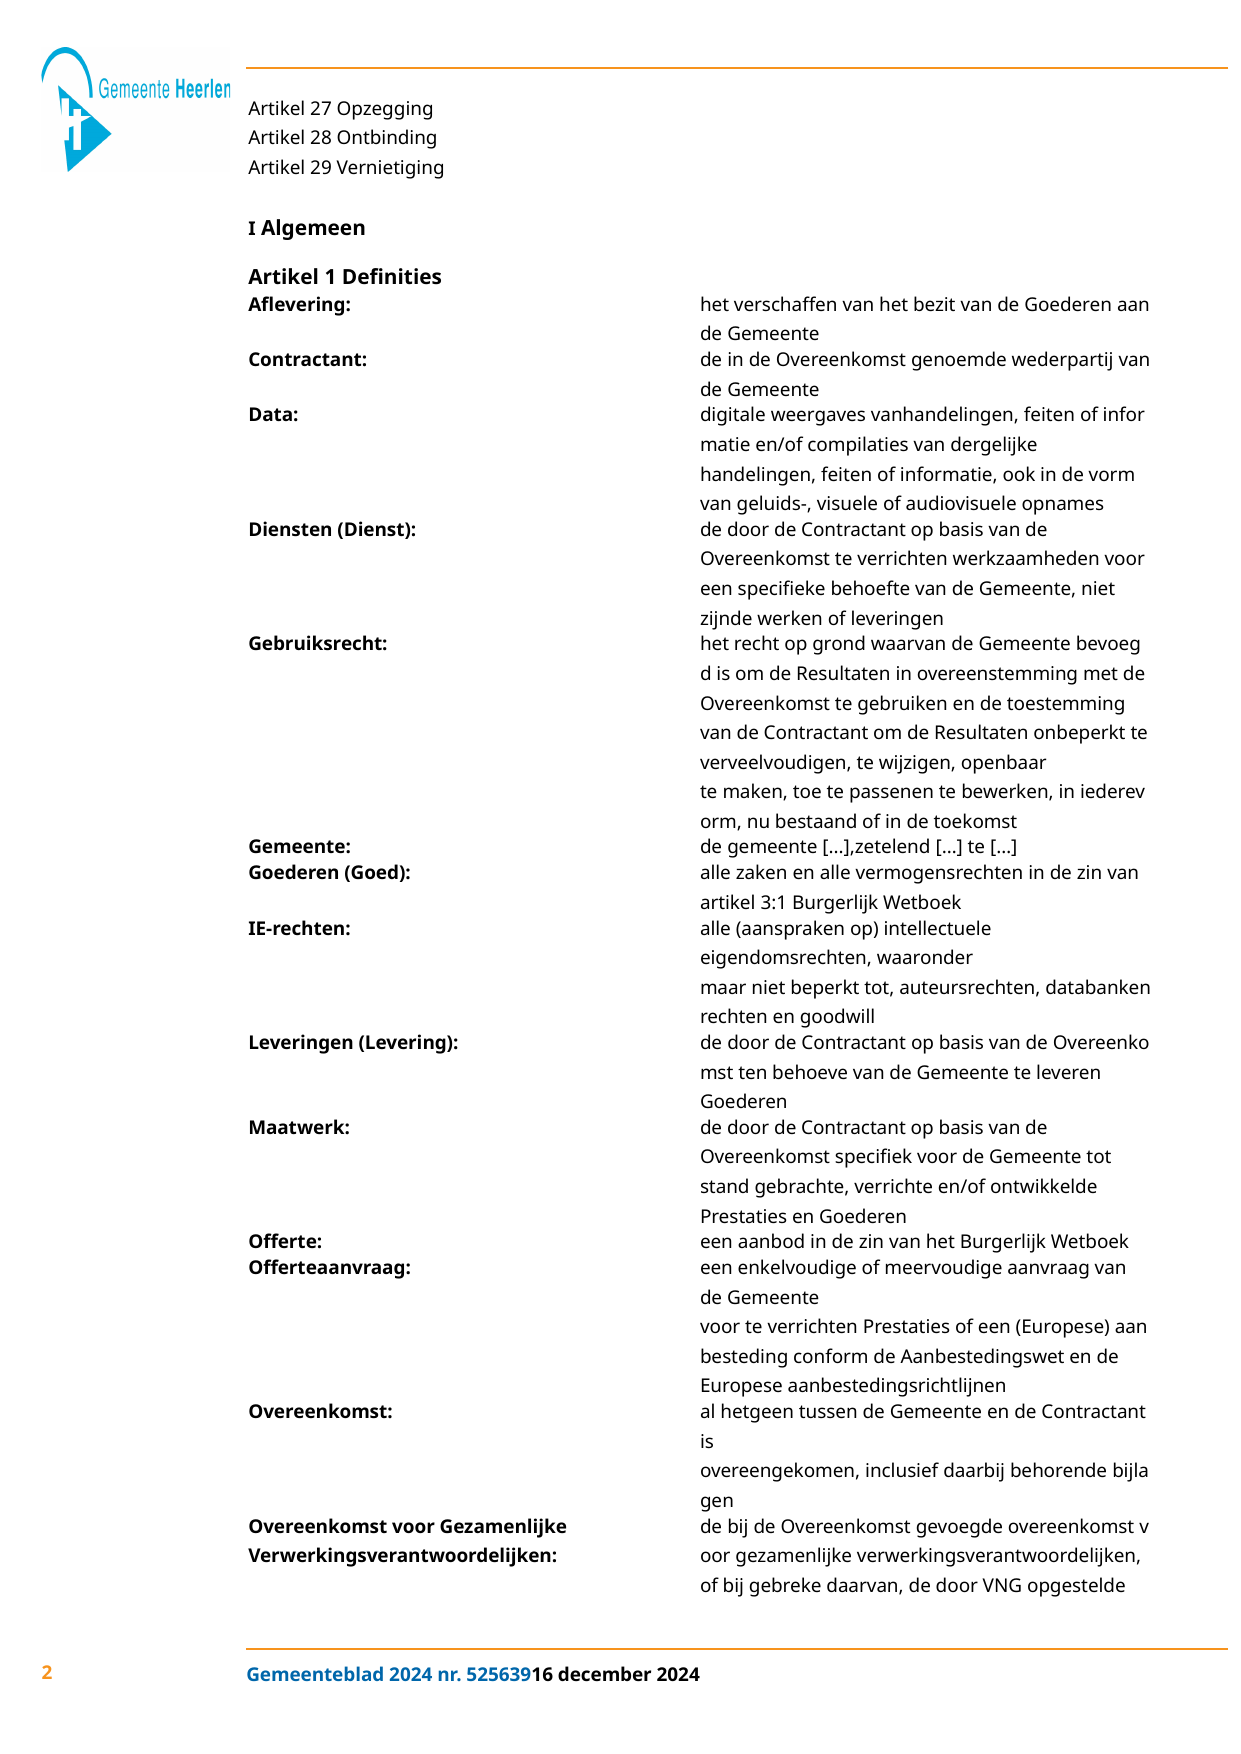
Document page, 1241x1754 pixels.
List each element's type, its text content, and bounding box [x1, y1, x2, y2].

picture [41, 47, 59, 70]
table_cell de door de Contractant op basis van de Overeenkomst te verrichten werkzaamheden voor een specifieke behoefte van de Gemeente, niet zijnde werken of leveringen [700, 516, 1152, 631]
table_cell de door de Contractant op basis van de Overeenkomst specifiek voor de Gemeente tot stand gebrachte, verrichte en/of ontwikkelde Prestaties en Goederen [700, 1114, 1152, 1229]
table_cell Data: [248, 402, 700, 516]
table_cell Overeenkomst: [248, 1399, 700, 1513]
table_cell Contractant: [248, 346, 700, 402]
picture [41, 47, 231, 172]
table_header het verschaffen van het bezit van de Goederen aan de Gemeente [700, 291, 1152, 346]
table_cell de door de Contractant op basis van de Overeenkomst ten behoeve van de Gemeente te leveren Goederen [700, 1029, 1152, 1114]
text I Algemeen [248, 213, 1152, 242]
table_cell Gemeente: [248, 834, 700, 859]
table_cell Offerte: [248, 1229, 700, 1254]
table_cell de in de Overeenkomst genoemde wederpartij van de Gemeente [700, 346, 1152, 402]
text Artikel 1 Definities [248, 262, 1152, 291]
table_cell Leveringen (Levering): [248, 1029, 700, 1114]
text Artikel 29 Vernietiging [248, 154, 1152, 180]
table_cell Diensten (Dienst): [248, 516, 700, 631]
text Artikel 28 Ontbinding [248, 124, 1152, 150]
table_cell de bij de Overeenkomst gevoegde overeenkomst voor gezamenlijke verwerkingsverantwoordelijken, of bij gebreke daarvan, de door VNG opgestelde [700, 1513, 1152, 1598]
table_cell alle (aanspraken op) intellectuele eigendomsrechten, waaronder maar niet beperkt tot, auteursrechten, databankenrechten en goodwill [700, 915, 1152, 1029]
table_header Aflevering: [248, 291, 700, 346]
table_cell al hetgeen tussen de Gemeente en de Contractant is overeengekomen, inclusief daarbij behorende bijlagen [700, 1399, 1152, 1513]
table_cell Offerteaanvraag: [248, 1254, 700, 1398]
table_cell digitale weergaves vanhandelingen, feiten of informatie en/of compilaties van dergelijke handelingen, feiten of informatie, ook in de vorm van geluids-, visuele of audiovisuele opnames [700, 402, 1152, 516]
table_cell Overeenkomst voor Gezamenlijke Verwerkingsverantwoordelijken: [248, 1513, 700, 1598]
text Artikel 27 Opzegging [248, 95, 1152, 121]
table_cell Maatwerk: [248, 1114, 700, 1229]
table_cell een enkelvoudige of meervoudige aanvraag van de Gemeente voor te verrichten Prestaties of een (Europese) aanbesteding conform de Aanbestedingswet en de Europese aanbestedingsrichtlijnen [700, 1254, 1152, 1398]
table_cell Gebruiksrecht: [248, 631, 700, 834]
table_cell Goederen (Goed): [248, 860, 700, 915]
table_cell de gemeente [...],zetelend […] te […] [700, 834, 1152, 859]
table_cell alle zaken en alle vermogensrechten in de zin van artikel 3:1 Burgerlijk Wetboek [700, 860, 1152, 915]
table_cell het recht op grond waarvan de Gemeente bevoegd is om de Resultaten in overeenstemming met de Overeenkomst te gebruiken en de toestemming van de Contractant om de Resultaten onbeperkt te verveelvoudigen, te wijzigen, openbaar te maken, toe te passenen te bewerken, in iederevorm, nu bestaand of in de toekomst [700, 631, 1152, 834]
table_cell een aanbod in de zin van het Burgerlijk Wetboek [700, 1229, 1152, 1254]
table_cell IE-rechten: [248, 915, 700, 1029]
